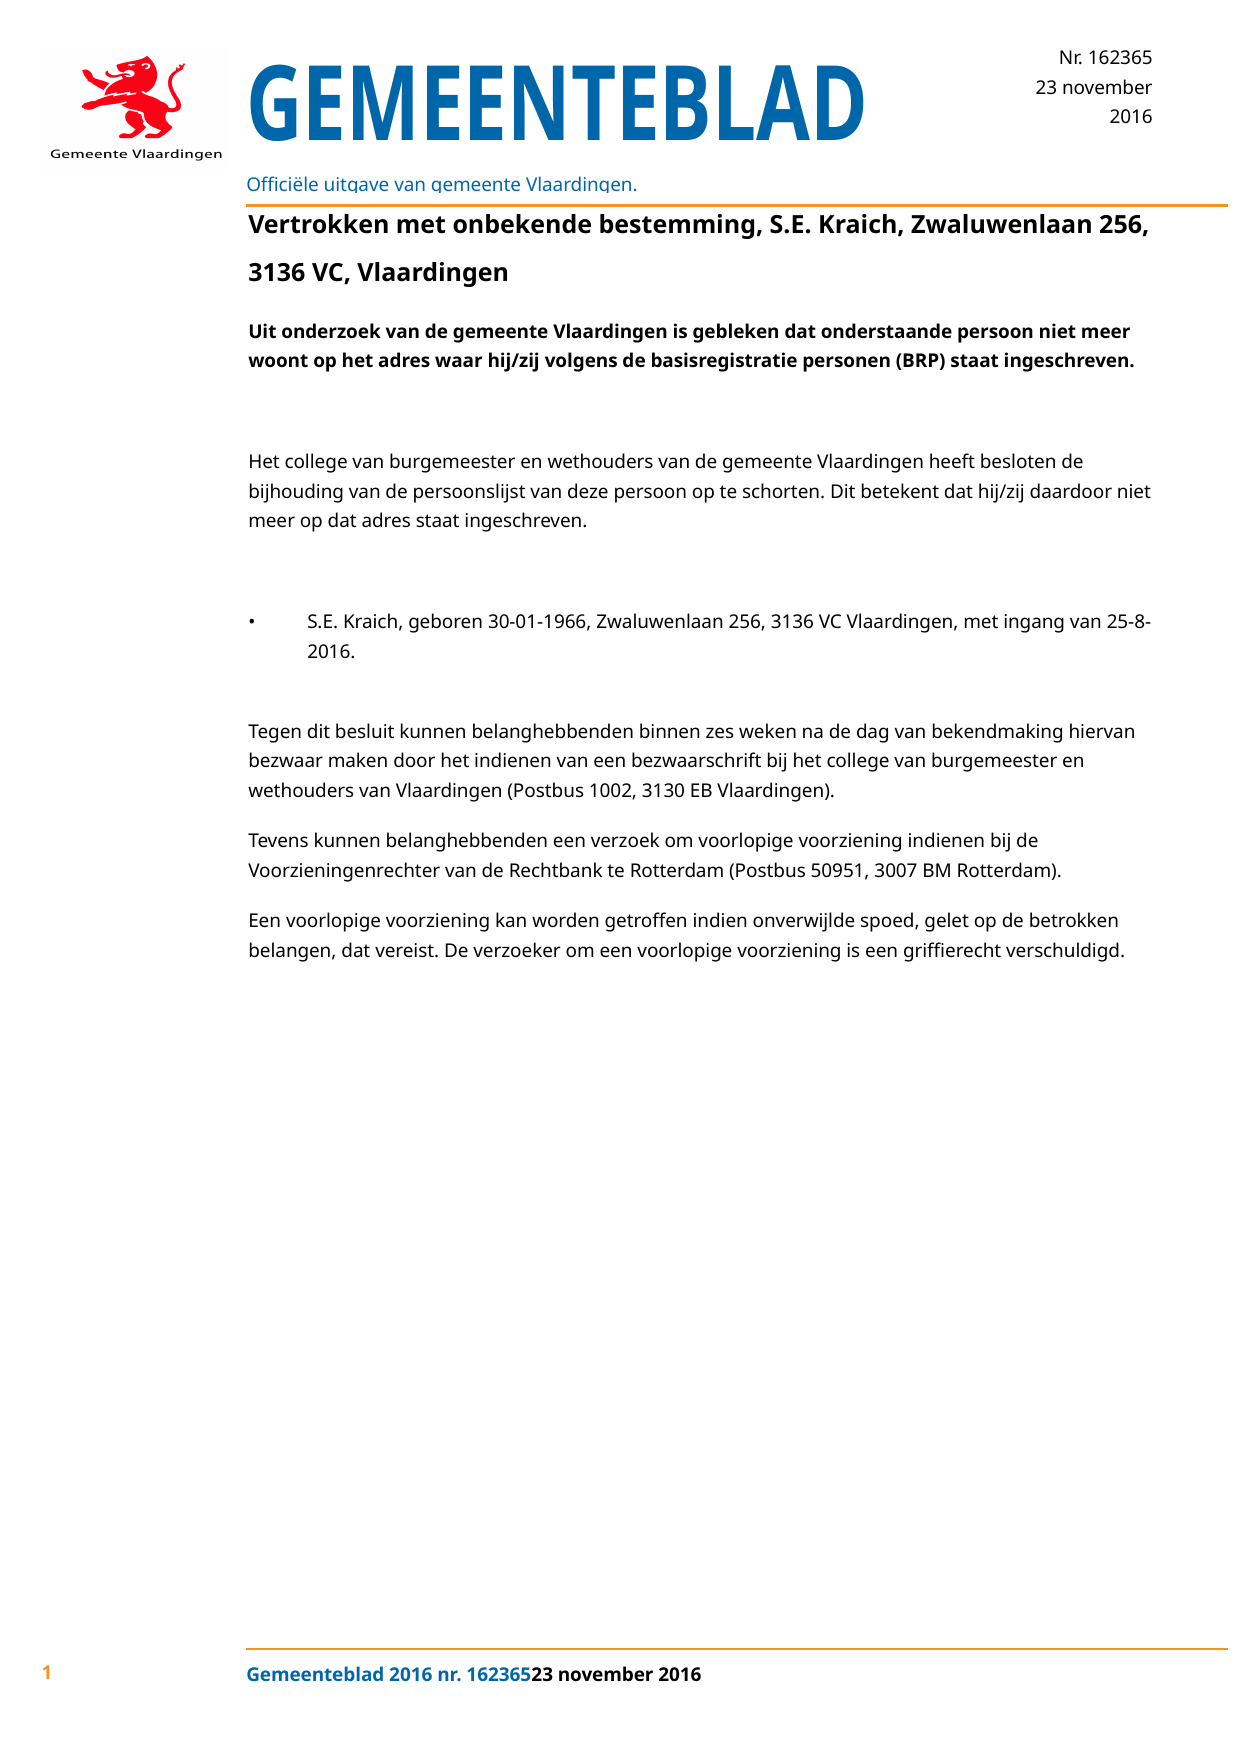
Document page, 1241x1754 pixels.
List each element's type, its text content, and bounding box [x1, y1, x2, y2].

text Tevens kunnen belanghebbenden een verzoek om voorlopige voorziening indienen bij de Voorzieningenrechter van de Rechtbank te Rotterdam (Postbus 50951, 3007 BM Rotterdam). [248, 827, 1152, 883]
text Een voorlopige voorziening kan worden getroffen indien onverwijlde spoed, gelet op de betrokken belangen, dat vereist. De verzoeker om een voorlopige voorziening is een griffierecht verschuldigd. [248, 907, 1152, 963]
text Het college van burgemeester en wethouders van de gemeente Vlaardingen heeft besloten de bijhouding van de persoonslijst van deze persoon op te schorten. Dit betekent dat hij/zij daardoor niet meer op dat adres staat ingeschreven. [248, 448, 1152, 533]
text Tegen dit besluit kunnen belanghebbenden binnen zes weken na de dag van bekendmaking hiervan bezwaar maken door het indienen van een bezwaarschrift bij het college van burgemeester en wethouders van Vlaardingen (Postbus 1002, 3130 EB Vlaardingen). [248, 718, 1152, 803]
text Uit onderzoek van de gemeente Vlaardingen is gebleken dat onderstaande persoon niet meer woont op het adres waar hij/zij volgens de basisregistratie personen (BRP) staat ingeschreven. [248, 318, 1152, 373]
list S.E. Kraich, geboren 30-01-1966, Zwaluwenlaan 256, 3136 VC Vlaardingen, met ingang van 25-8-2016. [248, 608, 1152, 664]
text Vertrokken met onbekende bestemming, S.E. Kraich, Zwaluwenlaan 256, 3136 VC, Vlaardingen [248, 207, 1152, 288]
picture [41, 47, 231, 172]
